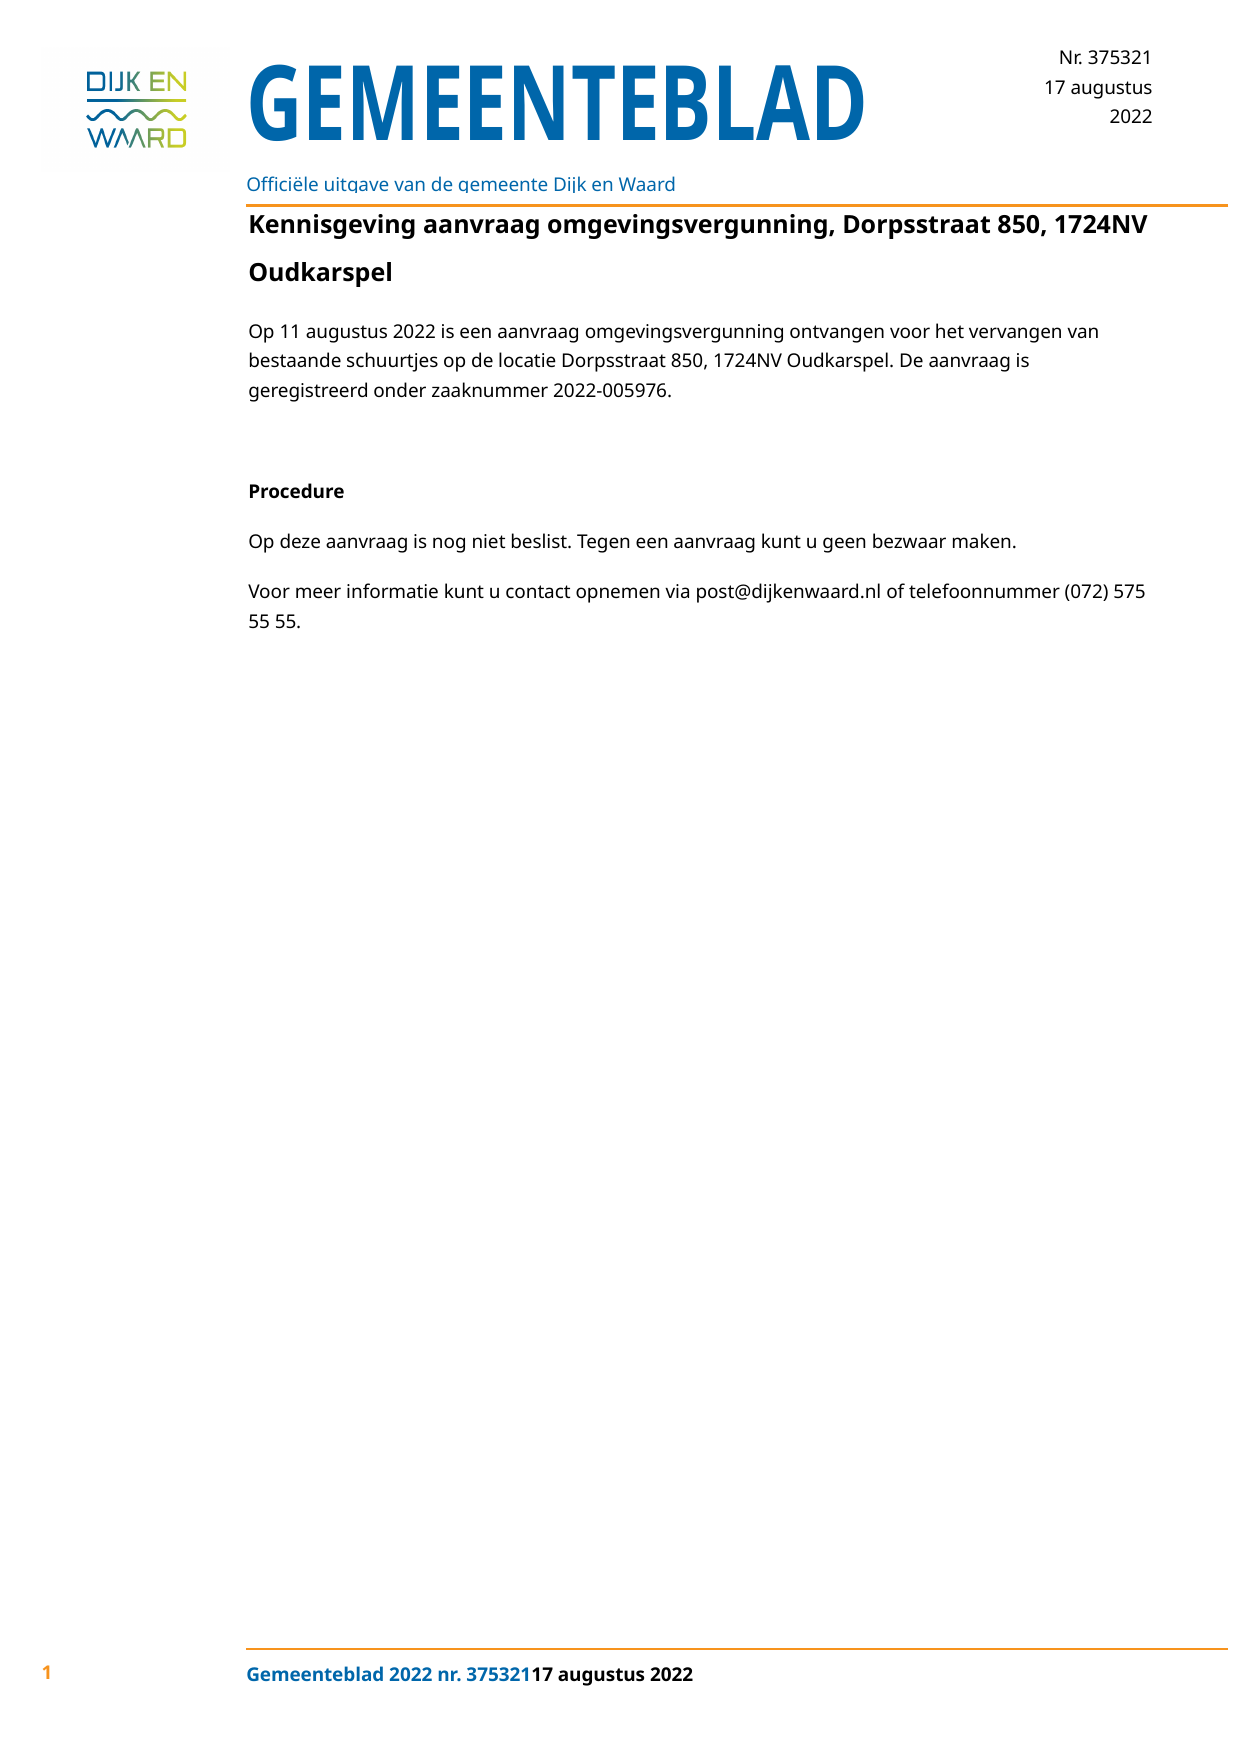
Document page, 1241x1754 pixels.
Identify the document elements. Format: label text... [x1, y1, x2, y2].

text Op 11 augustus 2022 is een aanvraag omgevingsvergunning ontvangen voor het vervangen van bestaande schuurtjes op de locatie Dorpsstraat 850, 1724NV Oudkarspel. De aanvraag is geregistreerd onder zaaknummer 2022-005976. [248, 318, 1152, 403]
text Kennisgeving aanvraag omgevingsvergunning, Dorpsstraat 850, 1724NV Oudkarspel [248, 207, 1152, 288]
text Voor meer informatie kunt u contact opnemen via post@dijkenwaard.nl of telefoonnummer (072) 575 55 55. [248, 579, 1152, 634]
text Op deze aanvraag is nog niet beslist. Tegen een aanvraag kunt u geen bezwaar maken. [248, 528, 1152, 554]
picture [41, 47, 231, 172]
text Procedure [248, 478, 1152, 504]
